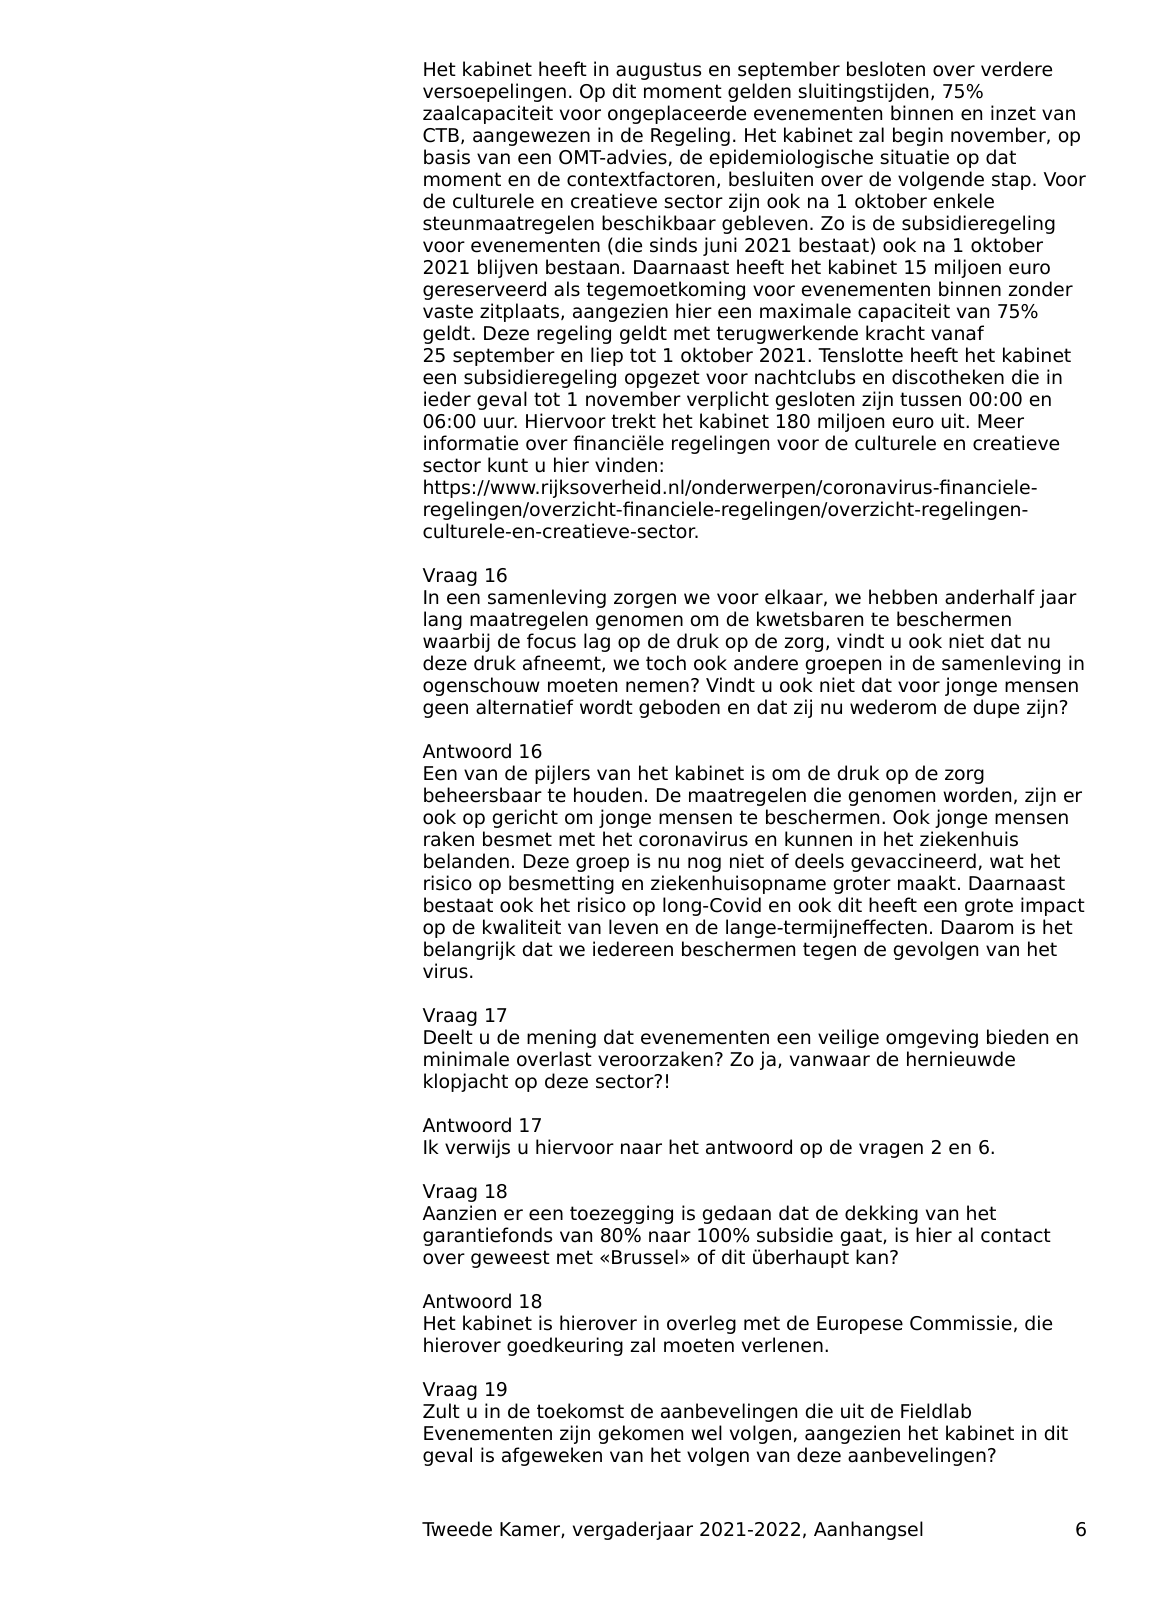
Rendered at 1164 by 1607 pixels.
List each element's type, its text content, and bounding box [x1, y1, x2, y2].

text Vraag 18 [422, 1181, 1087, 1203]
text Antwoord 16 [422, 741, 1087, 763]
text Vraag 16 [422, 565, 1087, 587]
text Vraag 17 [422, 1005, 1087, 1027]
text Aanzien er een toezegging is gedaan dat de dekking van het garantiefonds van 80% naar 100% subsidie gaat, is hier al contact over geweest met «Brussel» of dit überhaupt kan? [422, 1203, 1087, 1269]
text In een samenleving zorgen we voor elkaar, we hebben anderhalf jaar lang maatregelen genomen om de kwetsbaren te beschermen waarbij de focus lag op de druk op de zorg, vindt u ook niet dat nu deze druk afneemt, we toch ook andere groepen in de samenleving in ogenschouw moeten nemen? Vindt u ook niet dat voor jonge mensen geen alternatief wordt geboden en dat zij nu wederom de dupe zijn? [422, 587, 1087, 719]
text Een van de pijlers van het kabinet is om de druk op de zorg beheersbaar te houden. De maatregelen die genomen worden, zijn er ook op gericht om jonge mensen te beschermen. Ook jonge mensen raken besmet met het coronavirus en kunnen in het ziekenhuis belanden. Deze groep is nu nog niet of deels gevaccineerd, wat het risico op besmetting en ziekenhuisopname groter maakt. Daarnaast bestaat ook het risico op long-Covid en ook dit heeft een grote impact op de kwaliteit van leven en de lange-termijneffecten. Daarom is het belangrijk dat we iedereen beschermen tegen de gevolgen van het virus. [422, 763, 1087, 983]
text Zult u in de toekomst de aanbevelingen die uit de Fieldlab Evenementen zijn gekomen wel volgen, aangezien het kabinet in dit geval is afgeweken van het volgen van deze aanbevelingen? [422, 1401, 1087, 1467]
text Het kabinet heeft in augustus en september besloten over verdere versoepelingen. Op dit moment gelden sluitingstijden, 75% zaalcapaciteit voor ongeplaceerde evenementen binnen en inzet van CTB, aangewezen in de Regeling. Het kabinet zal begin november, op basis van een OMT-advies, de epidemiologische situatie op dat moment en de contextfactoren, besluiten over de volgende stap. Voor de culturele en creatieve sector zijn ook na 1 oktober enkele steunmaatregelen beschikbaar gebleven. Zo is de subsidieregeling voor evenementen (die sinds juni 2021 bestaat) ook na 1 oktober 2021 blijven bestaan. Daarnaast heeft het kabinet 15 miljoen euro gereserveerd als tegemoetkoming voor evenementen binnen zonder vaste zitplaats, aangezien hier een maximale capaciteit van 75% geldt. Deze regeling geldt met terugwerkende kracht vanaf 25 september en liep tot 1 oktober 2021. Tenslotte heeft het kabinet een subsidieregeling opgezet voor nachtclubs en discotheken die in ieder geval tot 1 november verplicht gesloten zijn tussen 00:00 en 06:00 uur. Hiervoor trekt het kabinet 180 miljoen euro uit. Meer informatie over financiële regelingen voor de culturele en creatieve sector kunt u hier vinden: https://www.rijksoverheid.nl/onderwerpen/coronavirus-financiele-regelingen/overzicht-financiele-regelingen/overzicht-regelingen-culturele-en-creatieve-sector. [422, 59, 1087, 543]
text Vraag 19 [422, 1379, 1087, 1401]
text Deelt u de mening dat evenementen een veilige omgeving bieden en minimale overlast veroorzaken? Zo ja, vanwaar de hernieuwde klopjacht op deze sector?! [422, 1027, 1087, 1093]
text Ik verwijs u hiervoor naar het antwoord op de vragen 2 en 6. [422, 1137, 1087, 1159]
text Antwoord 17 [422, 1115, 1087, 1137]
text Antwoord 18 [422, 1291, 1087, 1313]
text Het kabinet is hierover in overleg met de Europese Commissie, die hierover goedkeuring zal moeten verlenen. [422, 1313, 1087, 1357]
